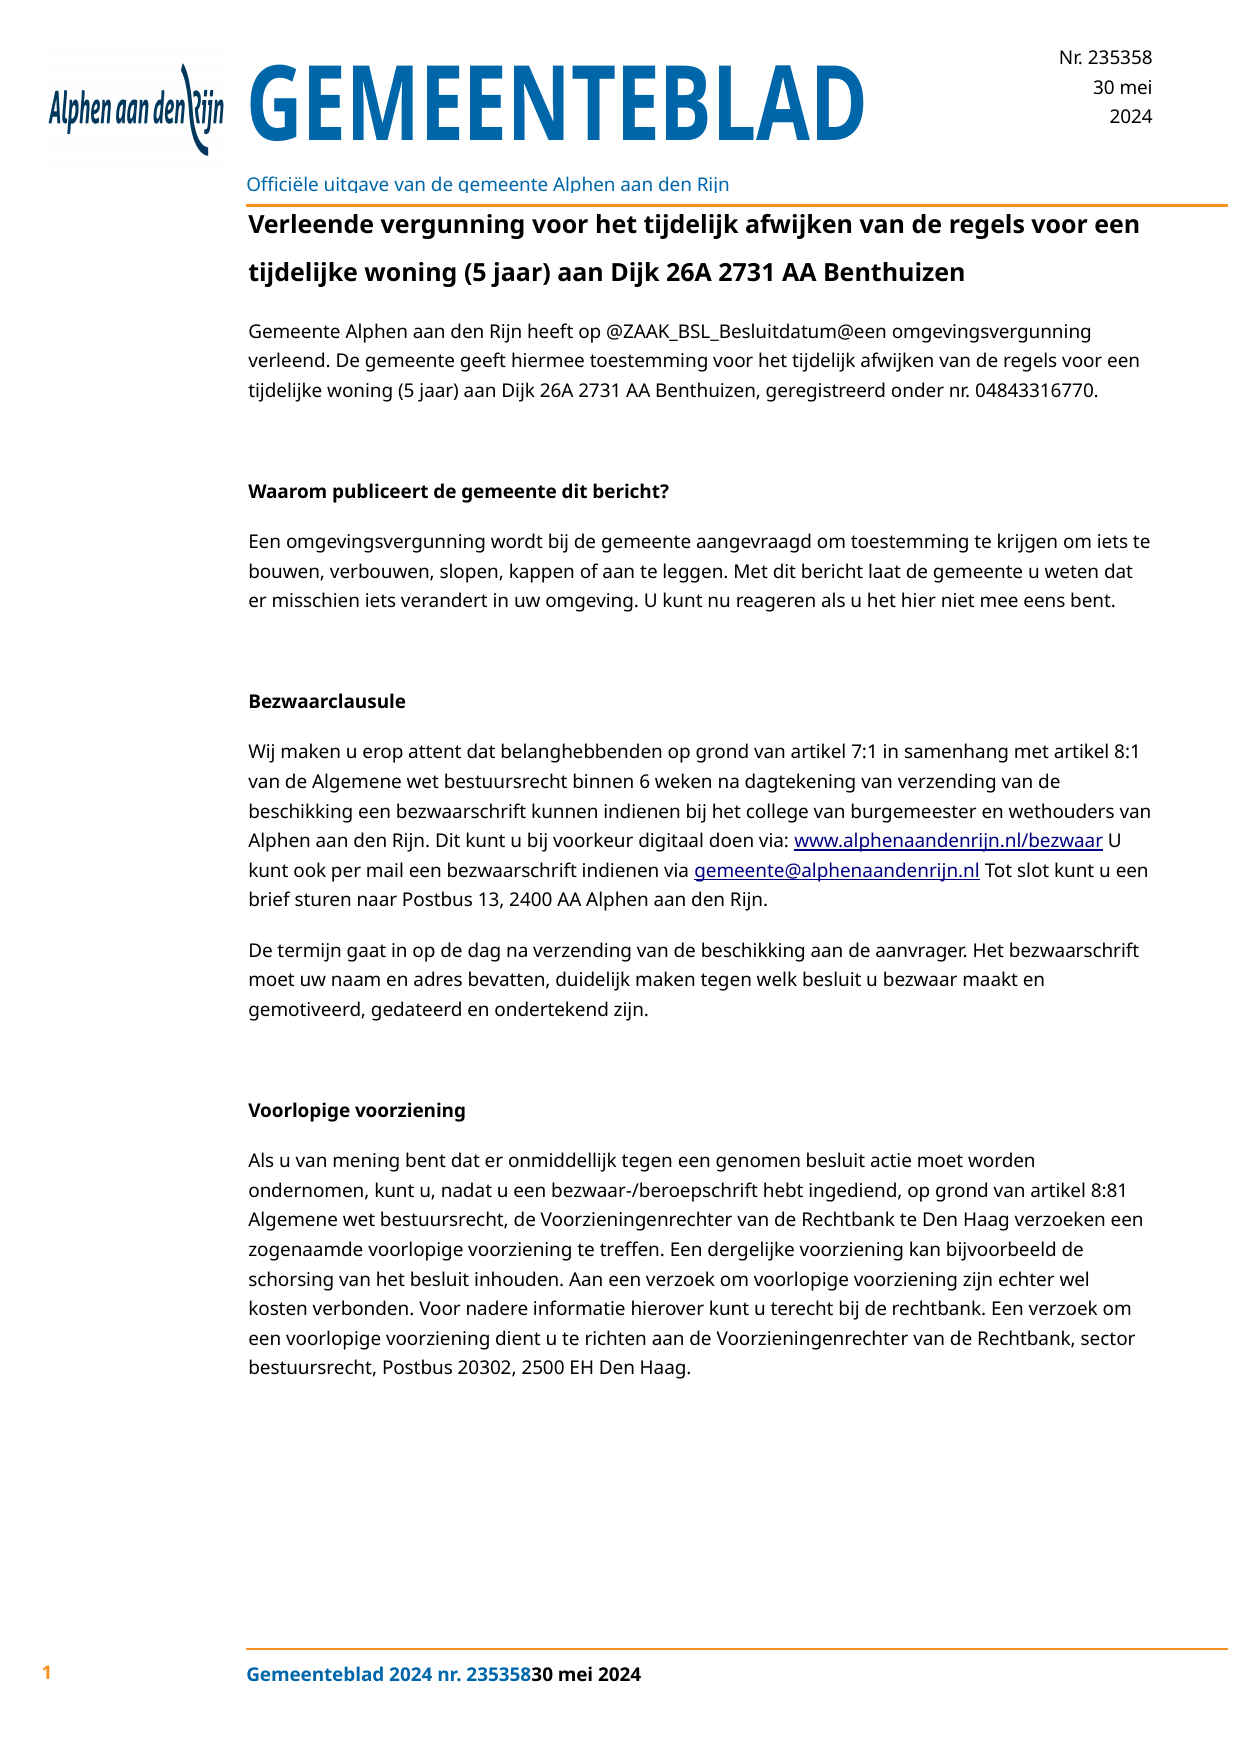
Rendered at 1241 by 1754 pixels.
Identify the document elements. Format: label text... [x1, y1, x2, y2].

text Wij maken u erop attent dat belanghebbenden op grond van artikel 7:1 in samenhang met artikel 8:1 van de Algemene wet bestuursrecht binnen 6 weken na dagtekening van verzending van de beschikking een bezwaarschrift kunnen indienen bij het college van burgemeester en wethouders van Alphen aan den Rijn. Dit kunt u bij voorkeur digitaal doen via: www.alphenaandenrijn.nl/bezwaar U kunt ook per mail een bezwaarschrift indienen via gemeente@alphenaandenrijn.nl Tot slot kunt u een brief sturen naar Postbus 13, 2400 AA Alphen aan den Rijn. [248, 739, 1152, 912]
text Gemeente Alphen aan den Rijn heeft op @ZAAK_BSL_Besluitdatum@een omgevingsvergunning verleend. De gemeente geeft hiermee toestemming voor het tijdelijk afwijken van de regels voor een tijdelijke woning (5 jaar) aan Dijk 26A 2731 AA Benthuizen, geregistreerd onder nr. 04843316770. [248, 318, 1152, 403]
text Een omgevingsvergunning wordt bij de gemeente aangevraagd om toestemming te krijgen om iets te bouwen, verbouwen, slopen, kappen of aan te leggen. Met dit bericht laat de gemeente u weten dat er misschien iets verandert in uw omgeving. U kunt nu reageren als u het hier niet mee eens bent. [248, 528, 1152, 613]
picture [41, 47, 231, 172]
text Bezwaarclausule [248, 688, 1152, 714]
text Waarom publiceert de gemeente dit bericht? [248, 478, 1152, 504]
text Voorlopige voorziening [248, 1097, 1152, 1123]
text Verleende vergunning voor het tijdelijk afwijken van de regels voor een tijdelijke woning (5 jaar) aan Dijk 26A 2731 AA Benthuizen [248, 207, 1152, 288]
text De termijn gaat in op de dag na verzending van de beschikking aan de aanvrager. Het bezwaarschrift moet uw naam en adres bevatten, duidelijk maken tegen welk besluit u bezwaar maakt en gemotiveerd, gedateerd en ondertekend zijn. [248, 937, 1152, 1022]
text Als u van mening bent dat er onmiddellijk tegen een genomen besluit actie moet worden ondernomen, kunt u, nadat u een bezwaar-/beroepschrift hebt ingediend, op grond van artikel 8:81 Algemene wet bestuursrecht, de Voorzieningenrechter van de Rechtbank te Den Haag verzoeken een zogenaamde voorlopige voorziening te treffen. Een dergelijke voorziening kan bijvoorbeeld de schorsing van het besluit inhouden. Aan een verzoek om voorlopige voorziening zijn echter wel kosten verbonden. Voor nadere informatie hierover kunt u terecht bij de rechtbank. Een verzoek om een voorlopige voorziening dient u te richten aan de Voorzieningenrechter van de Rechtbank, sector bestuursrecht, Postbus 20302, 2500 EH Den Haag. [248, 1147, 1152, 1380]
